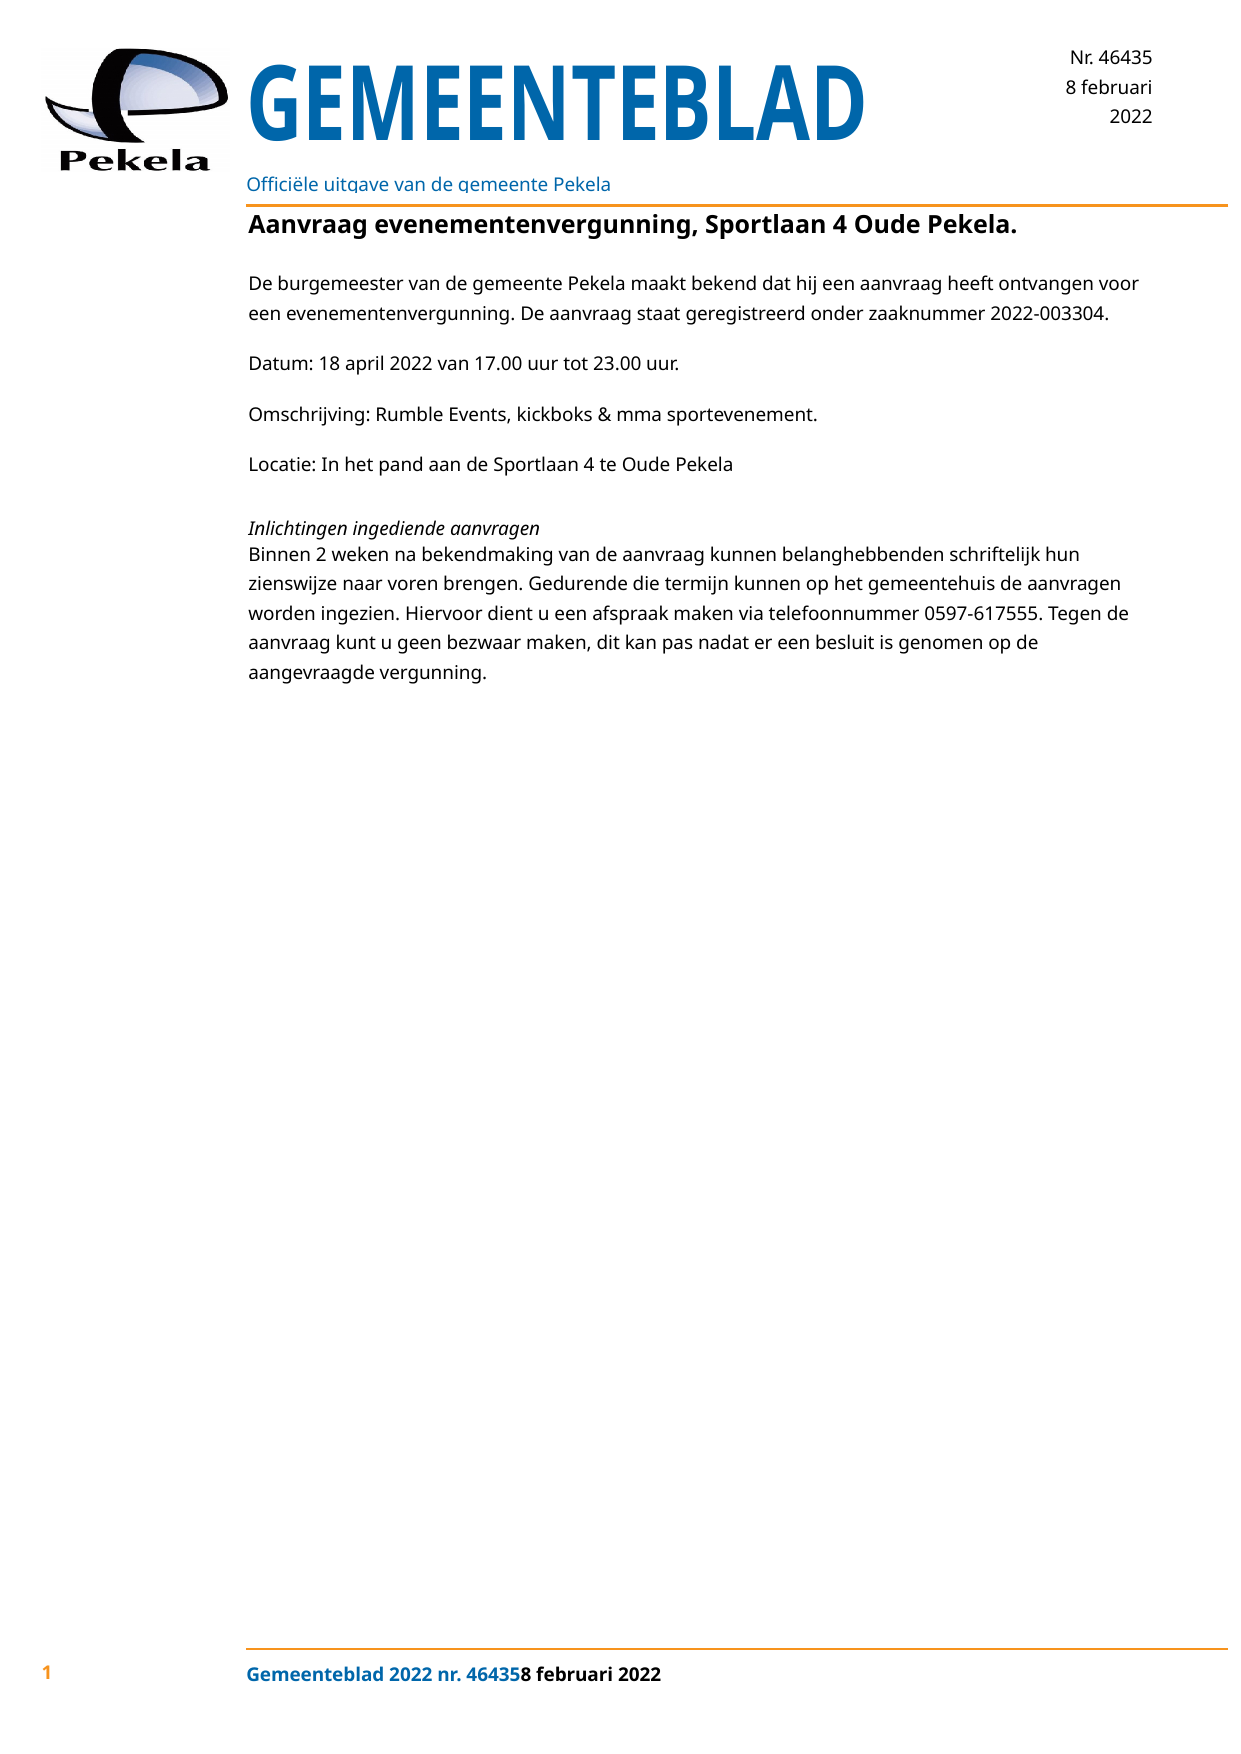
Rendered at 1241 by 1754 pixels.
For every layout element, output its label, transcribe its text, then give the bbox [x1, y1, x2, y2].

text Inlichtingen ingediende aanvragen [248, 515, 1152, 541]
picture [41, 47, 231, 172]
text Aanvraag evenementenvergunning, Sportlaan 4 Oude Pekela. [248, 207, 1152, 241]
text Omschrijving: Rumble Events, kickboks & mma sportevenement. [248, 401, 1152, 426]
text Locatie: In het pand aan de Sportlaan 4 te Oude Pekela [248, 451, 1152, 477]
text Datum: 18 april 2022 van 17.00 uur tot 23.00 uur. [248, 350, 1152, 376]
text Binnen 2 weken na bekendmaking van de aanvraag kunnen belanghebbenden schriftelijk hun zienswijze naar voren brengen. Gedurende die termijn kunnen op het gemeentehuis de aanvragen worden ingezien. Hiervoor dient u een afspraak maken via telefoonnummer 0597-617555. Tegen de aanvraag kunt u geen bezwaar maken, dit kan pas nadat er een besluit is genomen op de aangevraagde vergunning. [248, 541, 1152, 685]
text De burgemeester van de gemeente Pekela maakt bekend dat hij een aanvraag heeft ontvangen voor een evenementenvergunning. De aanvraag staat geregistreerd onder zaaknummer 2022-003304. [248, 270, 1152, 326]
